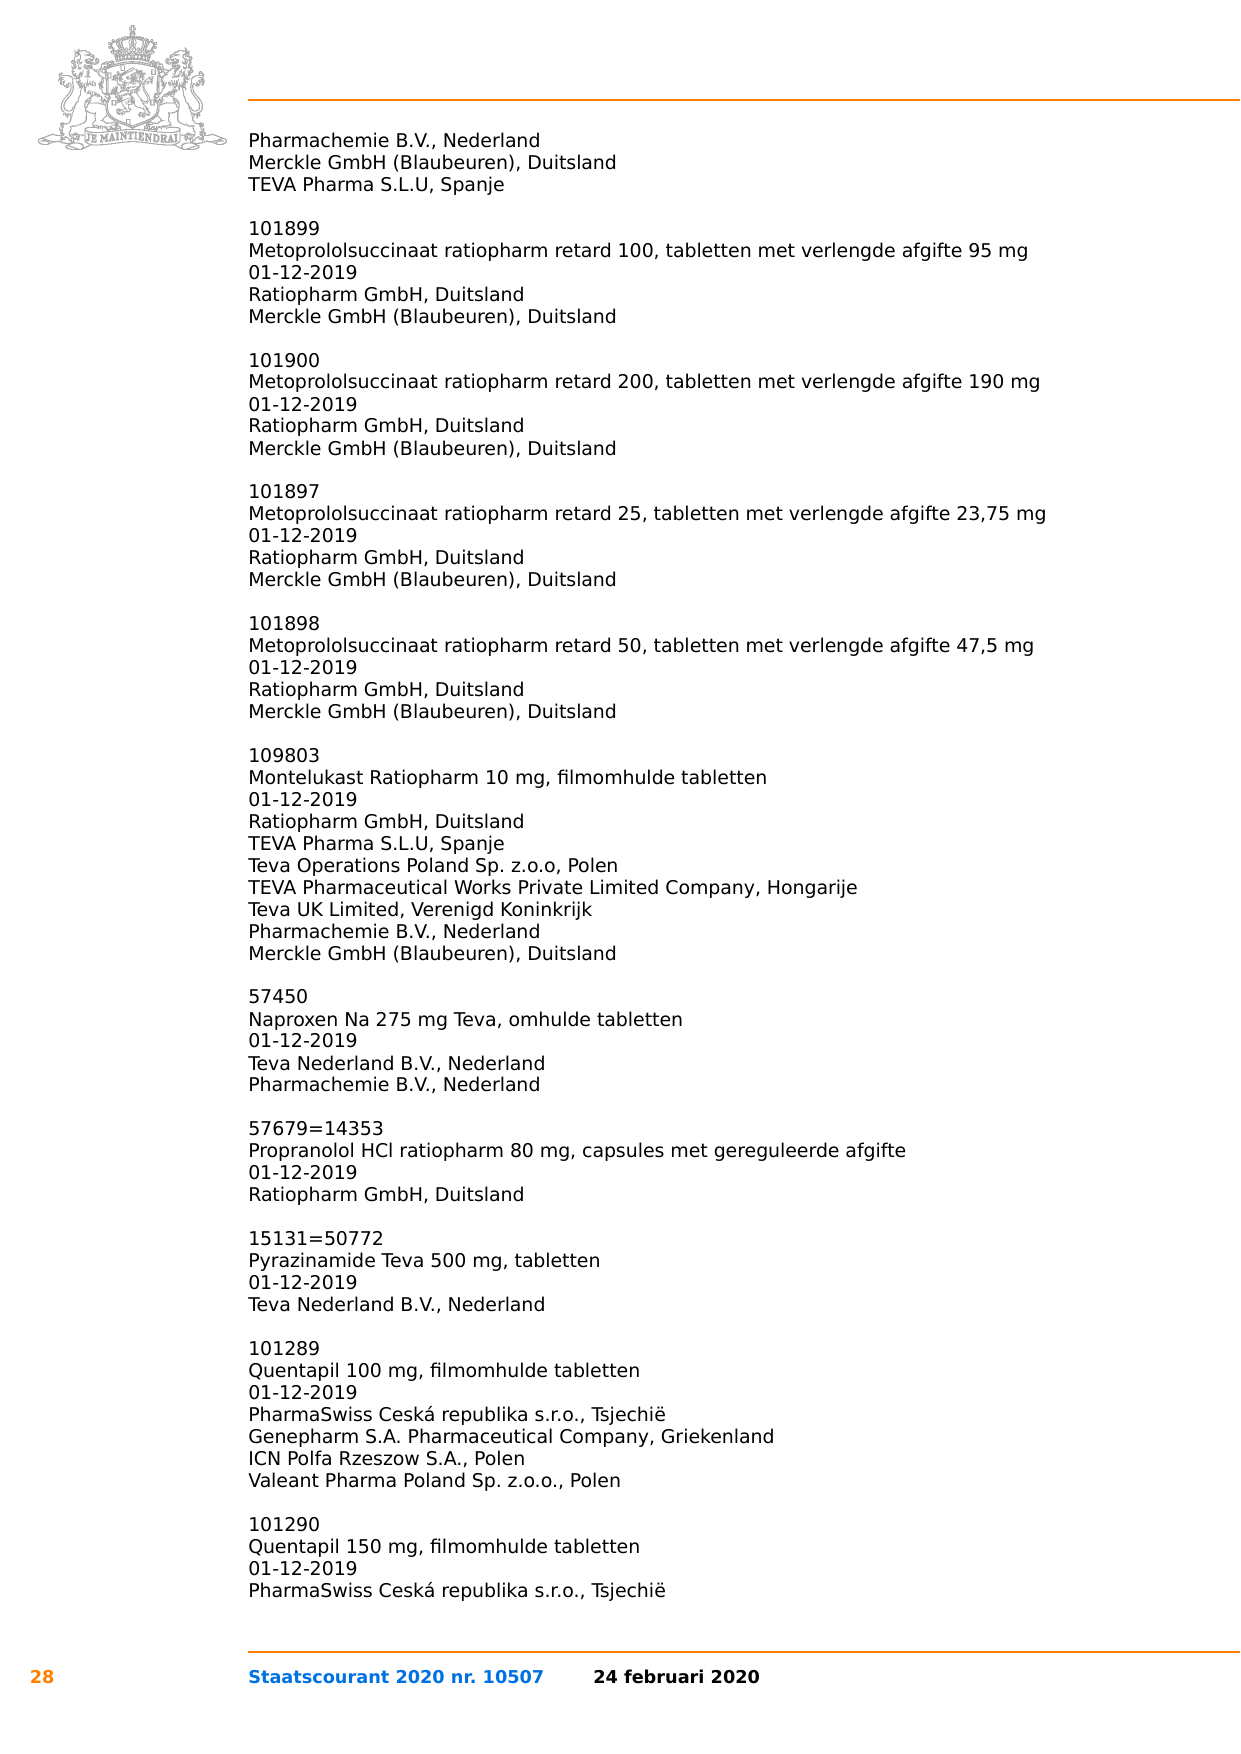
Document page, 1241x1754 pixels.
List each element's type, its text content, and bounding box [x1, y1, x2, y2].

text 01-12-2019 [248, 262, 1163, 284]
text Metoprololsuccinaat ratiopharm retard 200, tabletten met verlengde afgifte 190 mg [248, 371, 1163, 393]
text Merckle GmbH (Blaubeuren), Duitsland [248, 943, 1163, 964]
text 01-12-2019 [248, 657, 1163, 679]
text 01-12-2019 [248, 1382, 1163, 1404]
text TEVA Pharma S.L.U, Spanje [248, 833, 1163, 855]
text 101900 [248, 349, 1163, 371]
text Merckle GmbH (Blaubeuren), Duitsland [248, 437, 1163, 459]
text Quentapil 150 mg, filmomhulde tabletten [248, 1536, 1163, 1557]
text Ratiopharm GmbH, Duitsland [248, 415, 1163, 437]
text Ratiopharm GmbH, Duitsland [248, 1184, 1163, 1206]
text Teva UK Limited, Verenigd Koninkrijk [248, 899, 1163, 921]
text Merckle GmbH (Blaubeuren), Duitsland [248, 569, 1163, 591]
picture [38, 25, 227, 150]
text Ratiopharm GmbH, Duitsland [248, 547, 1163, 569]
text 101897 [248, 481, 1163, 503]
text Metoprololsuccinaat ratiopharm retard 25, tabletten met verlengde afgifte 23,75 mg [248, 503, 1163, 525]
text 57450 [248, 986, 1163, 1008]
text 01-12-2019 [248, 393, 1163, 415]
text Ratiopharm GmbH, Duitsland [248, 284, 1163, 306]
text TEVA Pharmaceutical Works Private Limited Company, Hongarije [248, 877, 1163, 899]
text 01-12-2019 [248, 1557, 1163, 1579]
text 101898 [248, 613, 1163, 635]
text Naproxen Na 275 mg Teva, omhulde tabletten [248, 1008, 1163, 1030]
text 01-12-2019 [248, 1162, 1163, 1184]
text Ratiopharm GmbH, Duitsland [248, 811, 1163, 833]
text PharmaSwiss Ceská republika s.r.o., Tsjechië [248, 1404, 1163, 1426]
text 101290 [248, 1513, 1163, 1536]
text Merckle GmbH (Blaubeuren), Duitsland [248, 152, 1163, 174]
text PharmaSwiss Ceská republika s.r.o., Tsjechië [248, 1579, 1163, 1601]
text ICN Polfa Rzeszow S.A., Polen [248, 1448, 1163, 1470]
text Merckle GmbH (Blaubeuren), Duitsland [248, 701, 1163, 723]
text Teva Operations Poland Sp. z.o.o, Polen [248, 855, 1163, 877]
text Metoprololsuccinaat ratiopharm retard 100, tabletten met verlengde afgifte 95 mg [248, 240, 1163, 262]
text Pyrazinamide Teva 500 mg, tabletten [248, 1250, 1163, 1272]
text 109803 [248, 745, 1163, 767]
text 01-12-2019 [248, 525, 1163, 547]
text 101289 [248, 1338, 1163, 1360]
text 15131=50772 [248, 1228, 1163, 1250]
text Teva Nederland B.V., Nederland [248, 1052, 1163, 1074]
text Valeant Pharma Poland Sp. z.o.o., Polen [248, 1470, 1163, 1492]
text Pharmachemie B.V., Nederland [248, 1074, 1163, 1096]
text 01-12-2019 [248, 789, 1163, 811]
text Quentapil 100 mg, filmomhulde tabletten [248, 1360, 1163, 1382]
text TEVA Pharma S.L.U, Spanje [248, 174, 1163, 196]
text Propranolol HCl ratiopharm 80 mg, capsules met gereguleerde afgifte [248, 1140, 1163, 1162]
text Pharmachemie B.V., Nederland [248, 921, 1163, 943]
text Ratiopharm GmbH, Duitsland [248, 679, 1163, 701]
text Merckle GmbH (Blaubeuren), Duitsland [248, 306, 1163, 328]
text Pharmachemie B.V., Nederland [248, 130, 1163, 152]
text 01-12-2019 [248, 1030, 1163, 1052]
text Genepharm S.A. Pharmaceutical Company, Griekenland [248, 1426, 1163, 1448]
text 57679=14353 [248, 1118, 1163, 1140]
text Metoprololsuccinaat ratiopharm retard 50, tabletten met verlengde afgifte 47,5 mg [248, 635, 1163, 657]
text 101899 [248, 218, 1163, 240]
text 01-12-2019 [248, 1272, 1163, 1294]
text Teva Nederland B.V., Nederland [248, 1294, 1163, 1316]
text Montelukast Ratiopharm 10 mg, filmomhulde tabletten [248, 767, 1163, 789]
